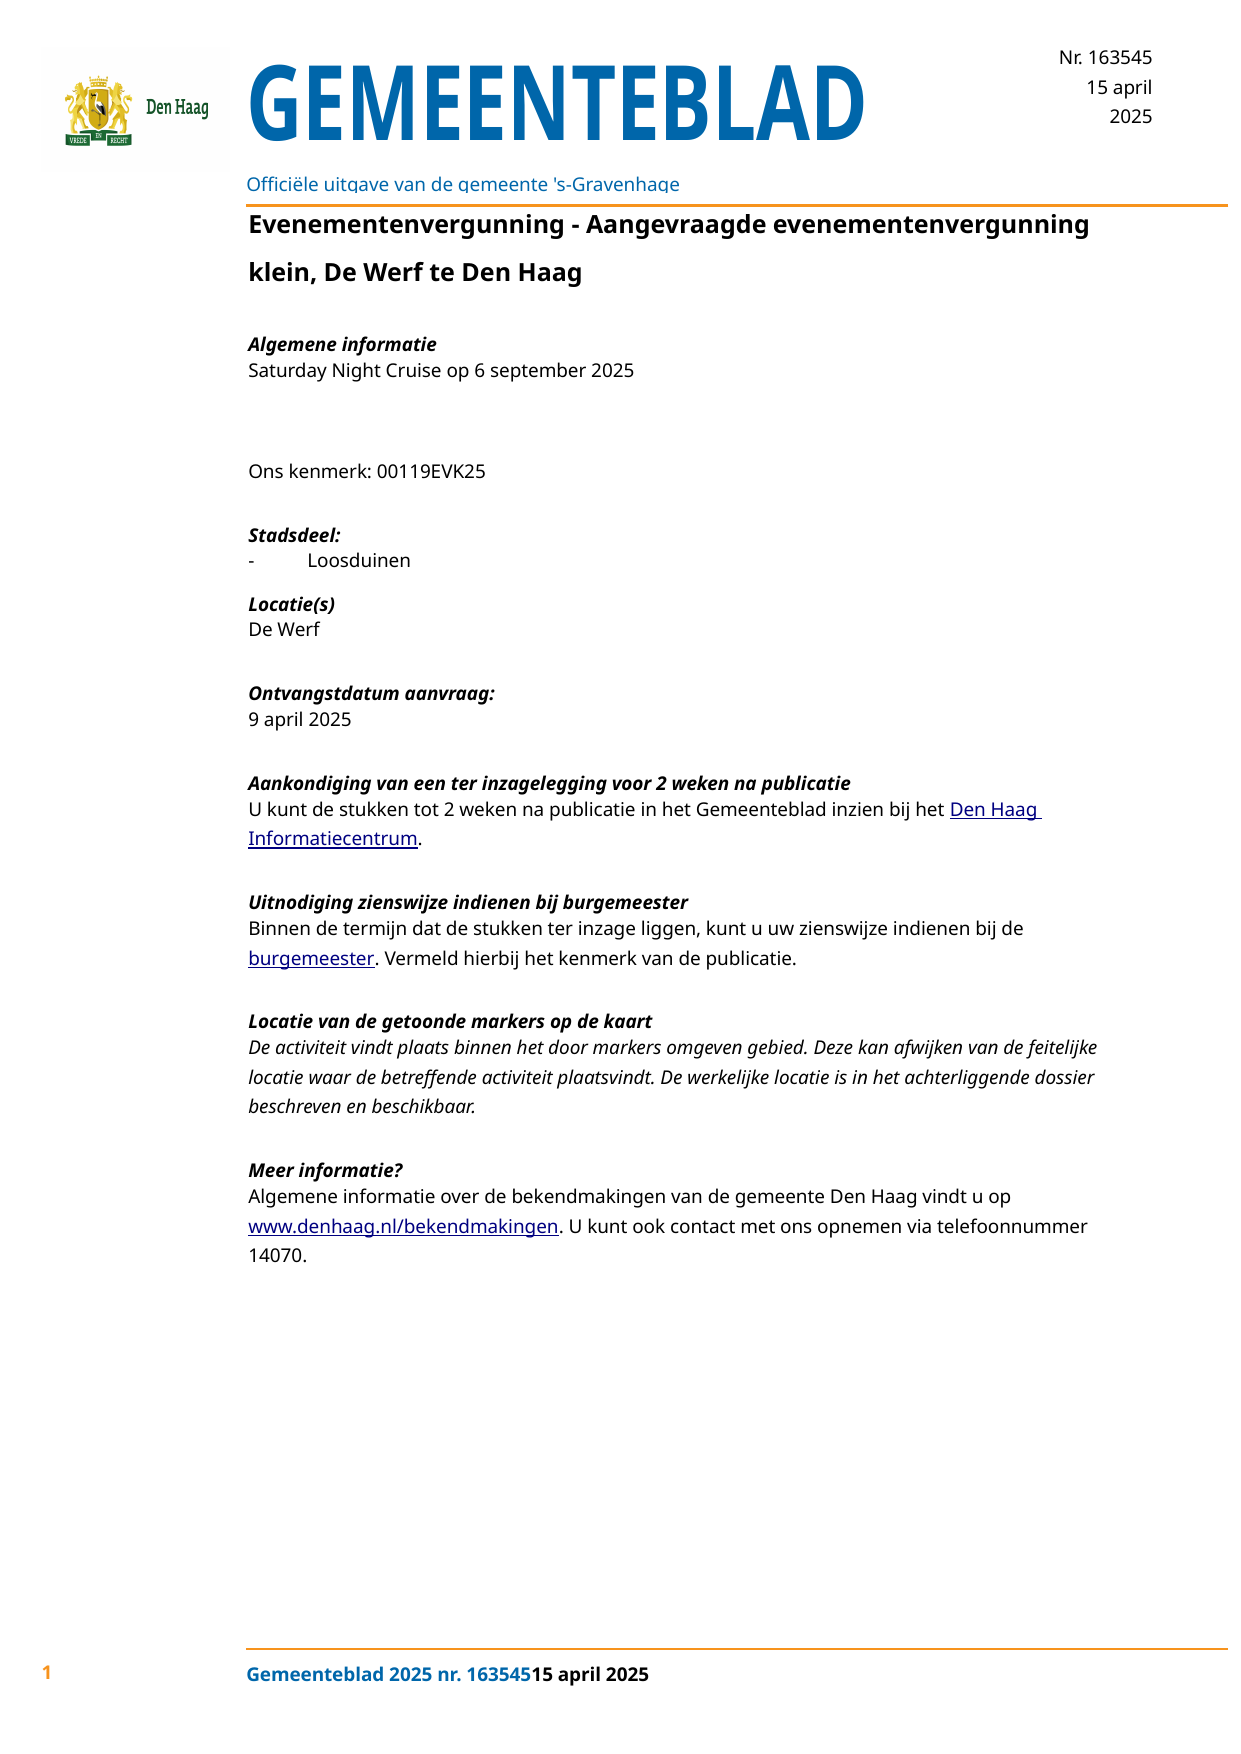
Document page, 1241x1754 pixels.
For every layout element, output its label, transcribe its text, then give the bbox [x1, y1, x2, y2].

text Ons kenmerk: 00119EVK25 [248, 458, 1152, 484]
text Aankondiging van een ter inzagelegging voor 2 weken na publicatie [248, 770, 1152, 796]
text Meer informatie? [248, 1158, 1152, 1183]
text 9 april 2025 [248, 706, 1152, 732]
text Algemene informatie [248, 331, 1152, 357]
text Locatie van de getoonde markers op de kaart [248, 1009, 1152, 1034]
text Binnen de termijn dat de stukken ter inzage liggen, kunt u uw zienswijze indienen bij de burgemeester. Vermeld hierbij het kenmerk van de publicatie. [248, 915, 1152, 971]
text Saturday Night Cruise op 6 september 2025 [248, 357, 1152, 383]
list Loosduinen [248, 548, 1152, 573]
text Algemene informatie over de bekendmakingen van de gemeente Den Haag vindt u op www.denhaag.nl/bekendmakingen. U kunt ook contact met ons opnemen via telefoonnummer 14070. [248, 1183, 1152, 1268]
text De Werf [248, 617, 1152, 642]
text Stadsdeel: [248, 522, 1152, 548]
text U kunt de stukken tot 2 weken na publicatie in het Gemeenteblad inzien bij het Den Haag Informatiecentrum. [248, 796, 1152, 851]
text De activiteit vindt plaats binnen het door markers omgeven gebied. Deze kan afwijken van de feitelijke locatie waar de betreffende activiteit plaatsvindt. De werkelijke locatie is in het achterliggende dossier beschreven en beschikbaar. [248, 1034, 1152, 1119]
text Ontvangstdatum aanvraag: [248, 681, 1152, 706]
text Locatie(s) [248, 591, 1152, 617]
text Uitnodiging zienswijze indienen bij burgemeester [248, 889, 1152, 915]
picture [41, 47, 231, 172]
text Evenementenvergunning - Aangevraagde evenementenvergunning klein, De Werf te Den Haag [248, 207, 1152, 288]
